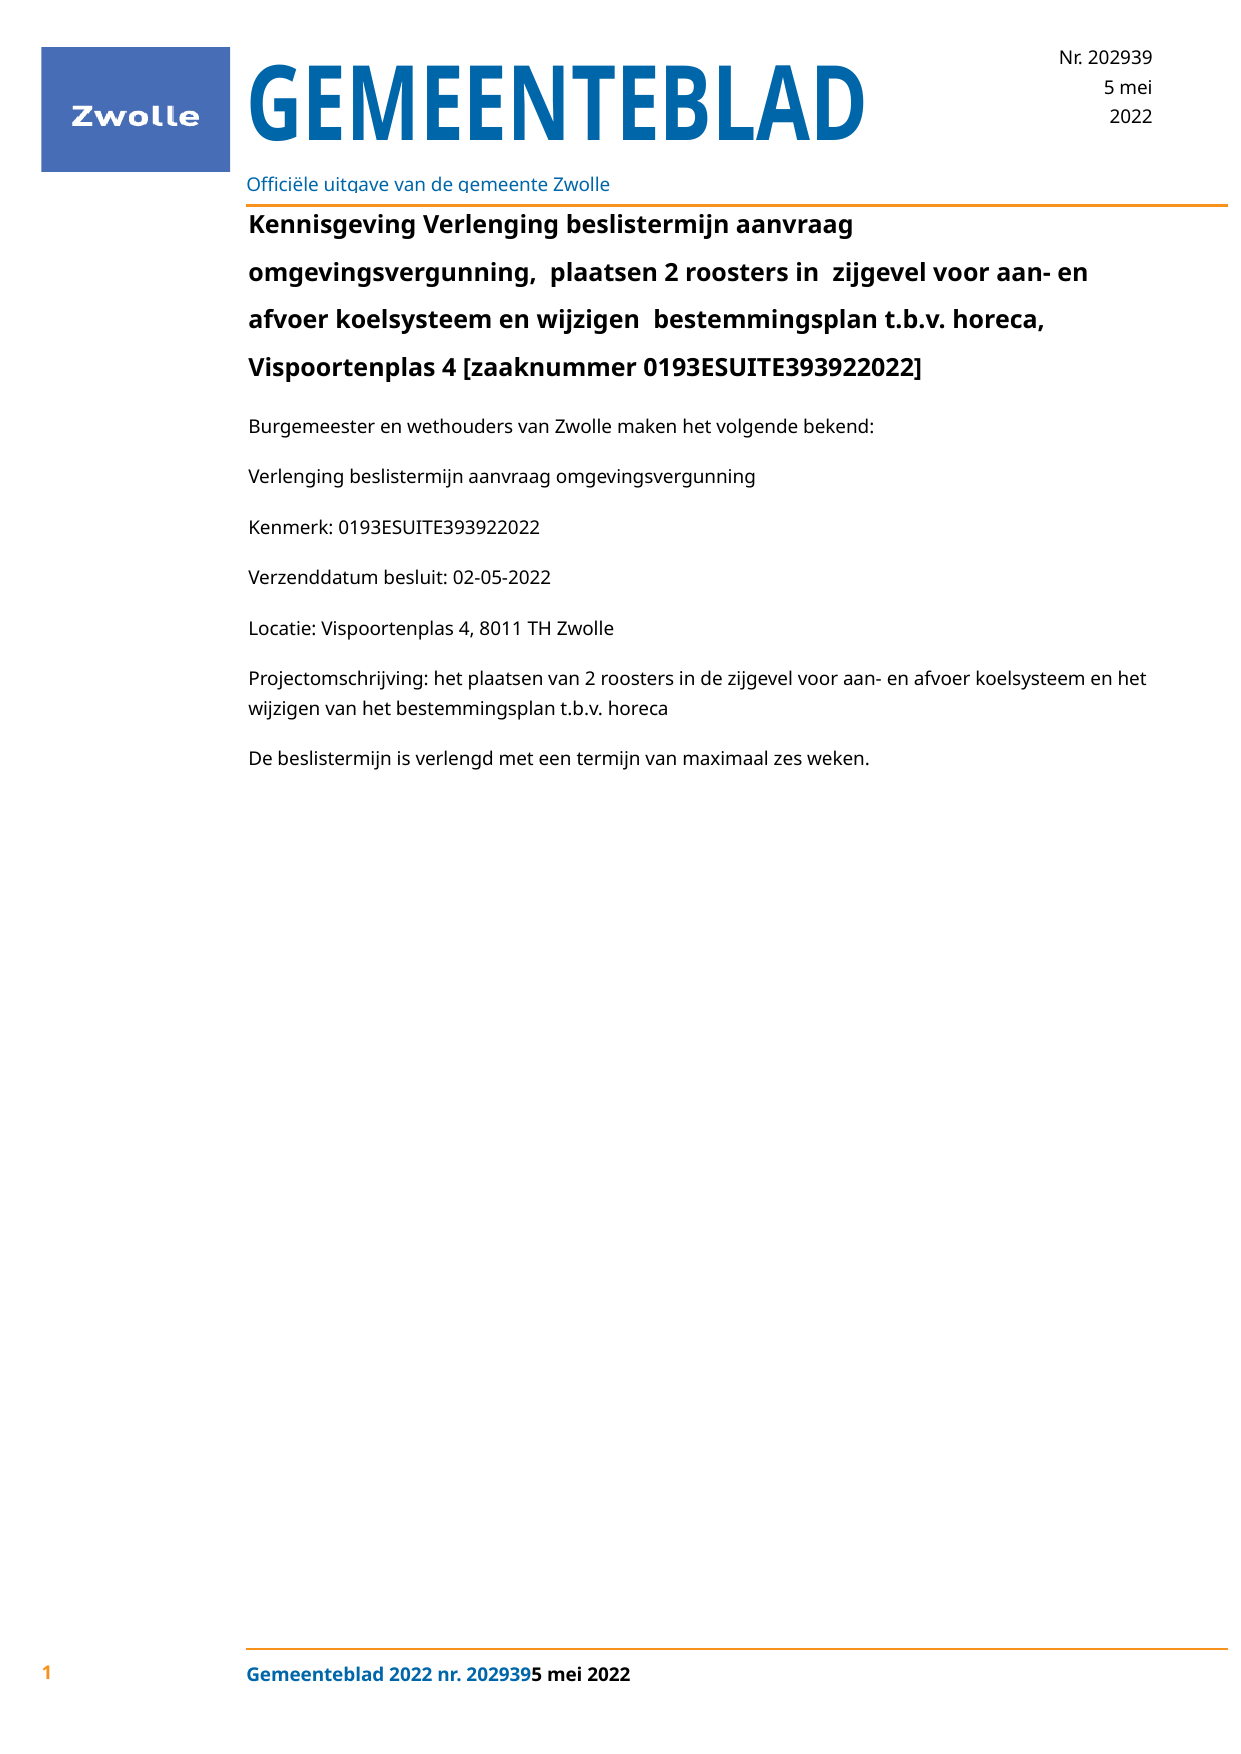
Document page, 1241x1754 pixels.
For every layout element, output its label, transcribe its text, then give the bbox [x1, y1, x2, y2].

text Verzenddatum besluit: 02-05-2022 [248, 564, 1152, 590]
picture [41, 47, 231, 172]
text Kenmerk: 0193ESUITE393922022 [248, 514, 1152, 540]
text Verlenging beslistermijn aanvraag omgevingsvergunning [248, 463, 1152, 489]
text Locatie: Vispoortenplas 4, 8011 TH Zwolle [248, 615, 1152, 641]
text Kennisgeving Verlenging beslistermijn aanvraag omgevingsvergunning, plaatsen 2 roosters in zijgevel voor aan- en afvoer koelsysteem en wijzigen bestemmingsplan t.b.v. horeca, Vispoortenplas 4 [zaaknummer 0193ESUITE393922022] [248, 207, 1152, 384]
text Burgemeester en wethouders van Zwolle maken het volgende bekend: [248, 413, 1152, 439]
text Projectomschrijving: het plaatsen van 2 roosters in de zijgevel voor aan- en afvoer koelsysteem en het wijzigen van het bestemmingsplan t.b.v. horeca [248, 665, 1152, 721]
text De beslistermijn is verlengd met een termijn van maximaal zes weken. [248, 745, 1152, 771]
